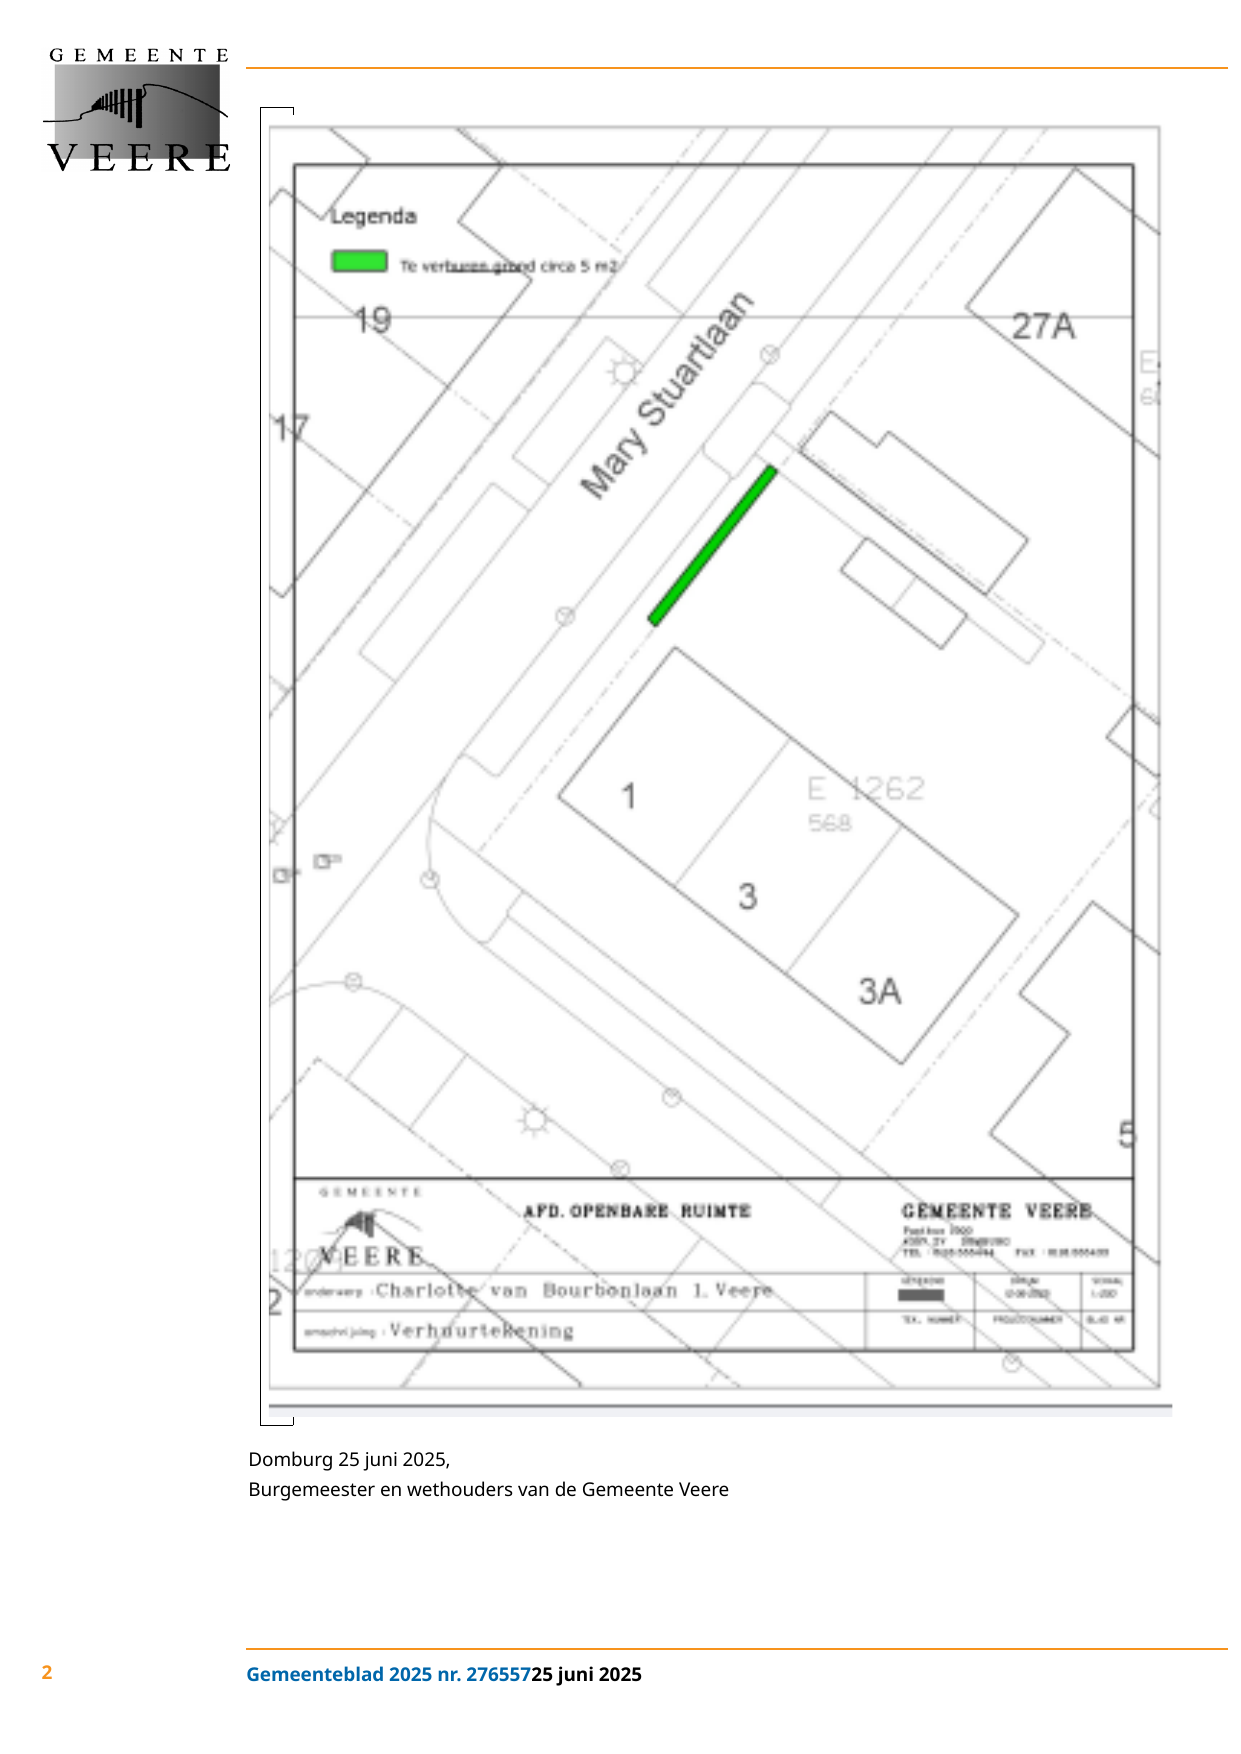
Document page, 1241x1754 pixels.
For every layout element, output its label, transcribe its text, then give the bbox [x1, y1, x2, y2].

picture [41, 47, 231, 172]
picture [268, 115, 1173, 1417]
text Burgemeester en wethouders van de Gemeente Veere [248, 1476, 1152, 1502]
text Domburg 25 juni 2025, [248, 1447, 1152, 1472]
